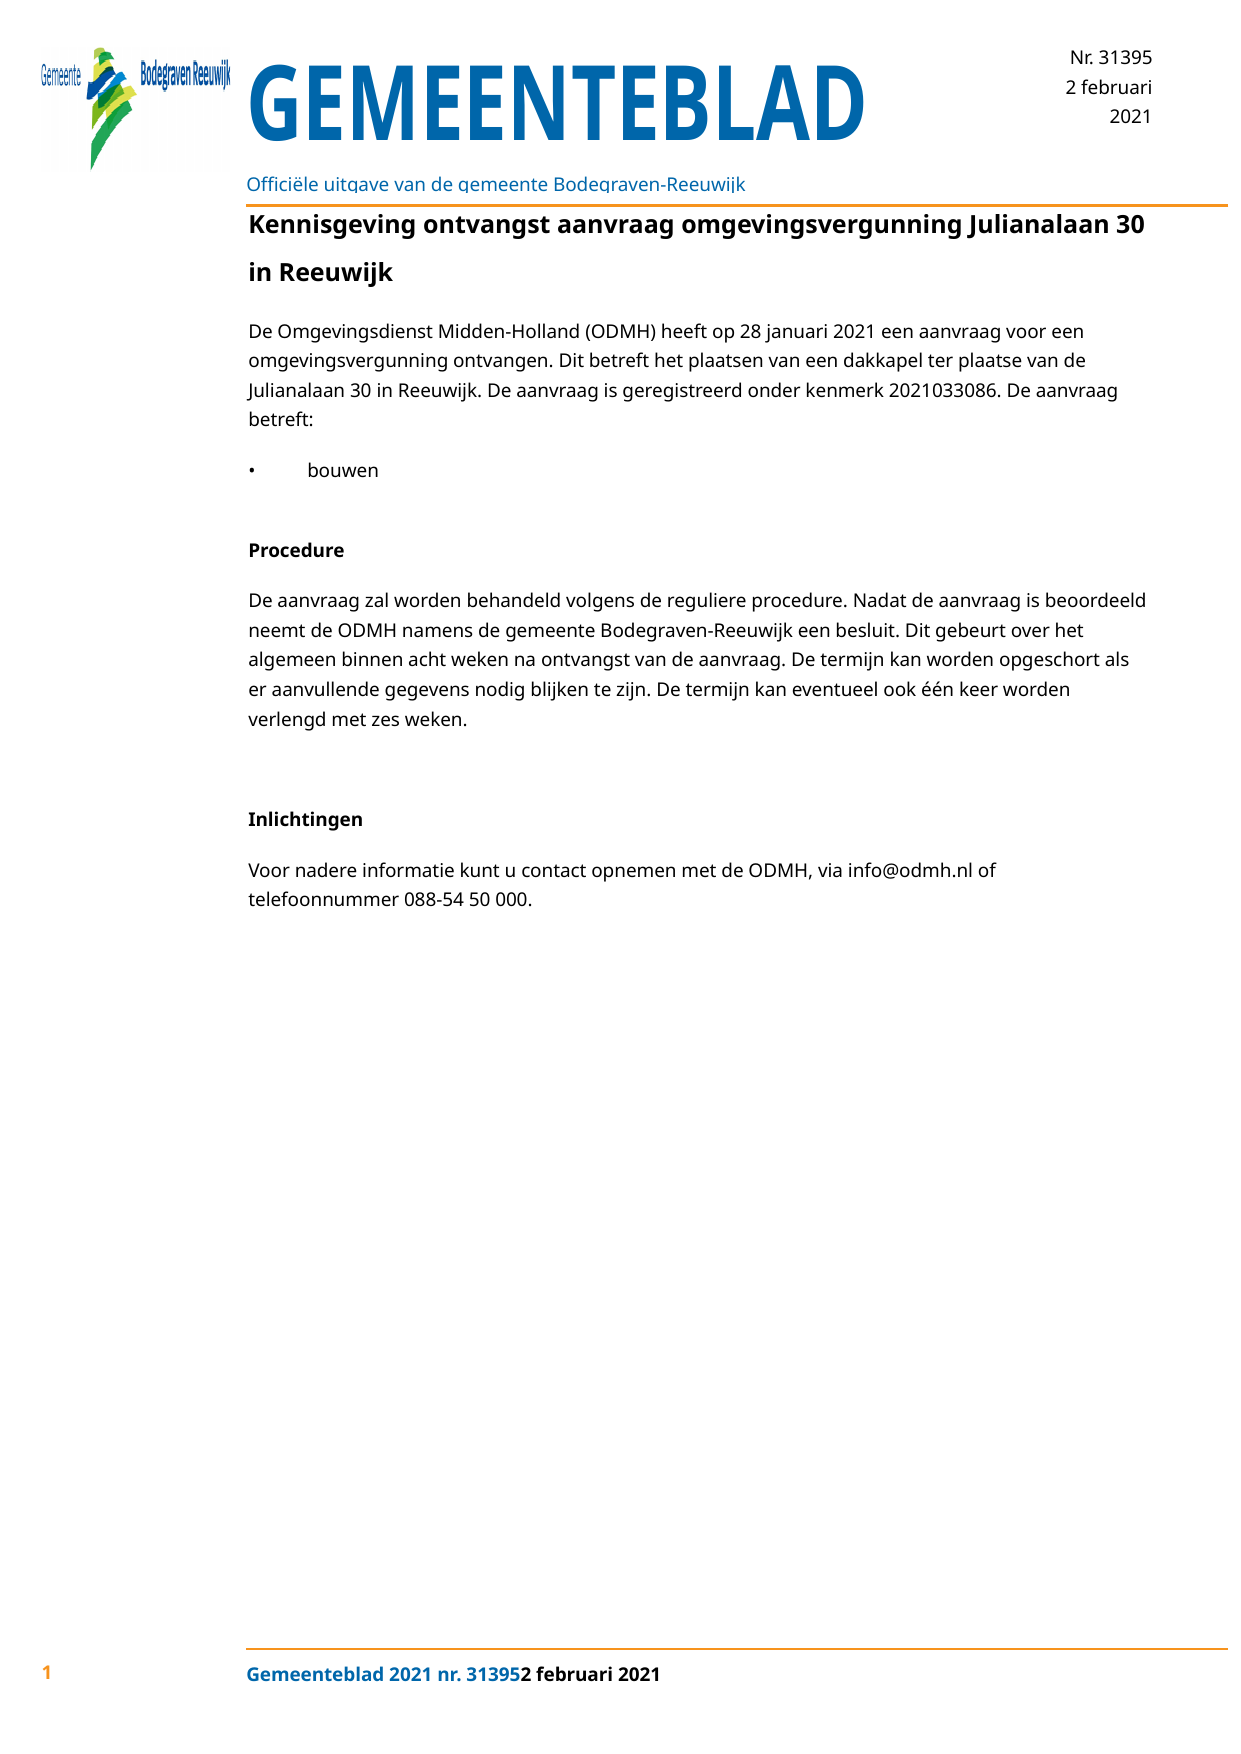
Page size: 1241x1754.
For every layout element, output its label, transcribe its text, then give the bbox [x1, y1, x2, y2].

text Procedure [248, 537, 1152, 563]
text Inlichtingen [248, 807, 1152, 832]
picture [41, 47, 231, 172]
text De aanvraag zal worden behandeld volgens de reguliere procedure. Nadat de aanvraag is beoordeeld neemt de ODMH namens de gemeente Bodegraven-Reeuwijk een besluit. Dit gebeurt over het algemeen binnen acht weken na ontvangst van de aanvraag. De termijn kan worden opgeschort als er aanvullende gegevens nodig blijken te zijn. De termijn kan eventueel ook één keer worden verlengd met zes weken. [248, 587, 1152, 732]
text Kennisgeving ontvangst aanvraag omgevingsvergunning Julianalaan 30 in Reeuwijk [248, 207, 1152, 288]
list bouwen [248, 457, 1152, 483]
text De Omgevingsdienst Midden-Holland (ODMH) heeft op 28 januari 2021 een aanvraag voor een omgevingsvergunning ontvangen. Dit betreft het plaatsen van een dakkapel ter plaatse van de Julianalaan 30 in Reeuwijk. De aanvraag is geregistreerd onder kenmerk 2021033086. De aanvraag betreft: [248, 318, 1152, 432]
text Voor nadere informatie kunt u contact opnemen met de ODMH, via info@odmh.nl of telefoonnummer 088-54 50 000. [248, 857, 1152, 912]
